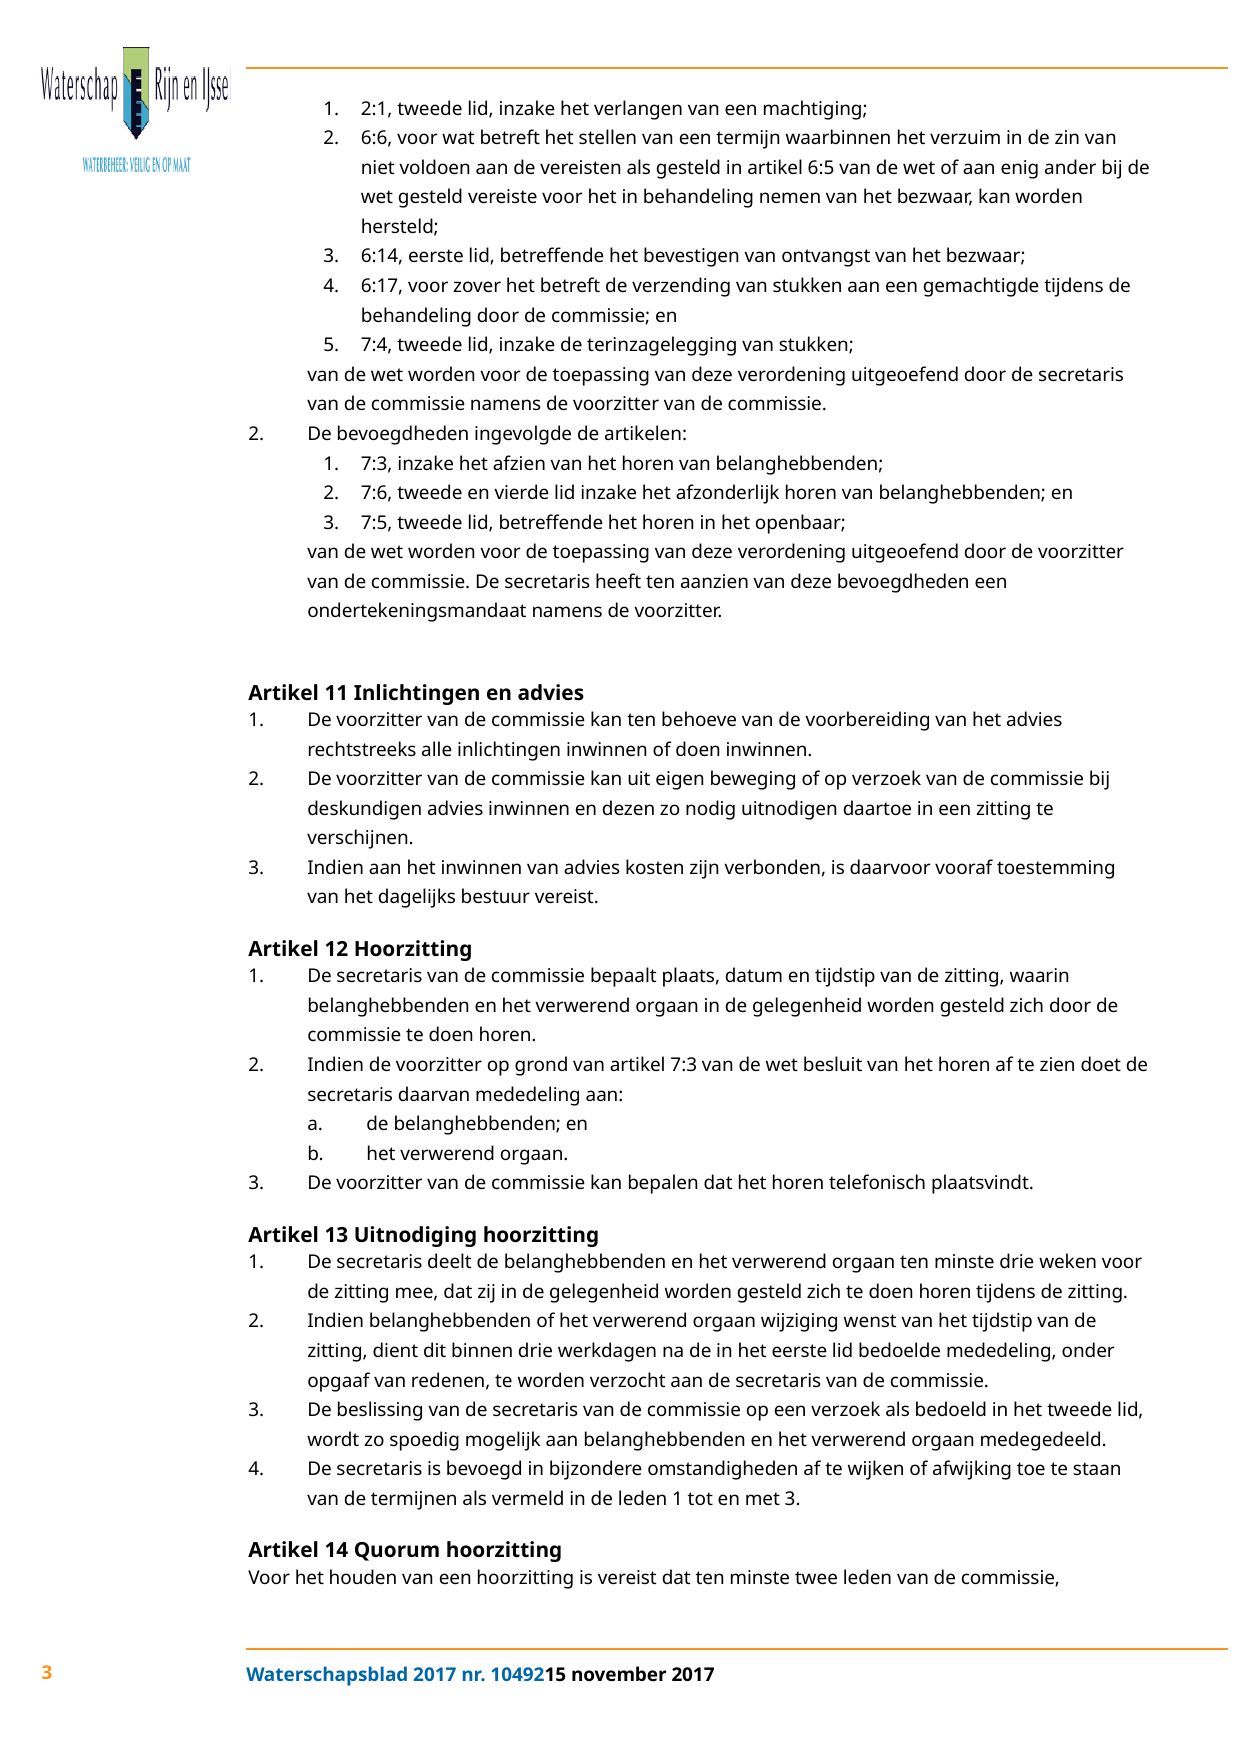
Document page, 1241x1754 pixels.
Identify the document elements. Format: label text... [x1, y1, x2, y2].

list 7:6, tweede en vierde lid inzake het afzonderlijk horen van belanghebbenden; en [323, 479, 1152, 505]
text Artikel 14 Quorum hoorzitting [248, 1536, 1152, 1564]
list De voorzitter van de commissie kan uit eigen beweging of op verzoek van de commissie bij deskundigen advies inwinnen en dezen zo nodig uitnodigen daartoe in een zitting te verschijnen. [248, 765, 1152, 850]
text Artikel 11 Inlichtingen en advies [248, 678, 1152, 706]
list De beslissing van de secretaris van de commissie op een verzoek als bedoeld in het tweede lid, wordt zo spoedig mogelijk aan belanghebbenden en het verwerend orgaan medegedeeld. [248, 1396, 1152, 1452]
list 7:4, tweede lid, inzake de terinzagelegging van stukken; [323, 331, 1152, 357]
list 6:17, voor zover het betreft de verzending van stukken aan een gemachtigde tijdens de behandeling door de commissie; en [323, 272, 1152, 328]
list de belanghebbenden; en [307, 1110, 1152, 1136]
list van de wet worden voor de toepassing van deze verordening uitgeoefend door de voorzitter van de commissie. De secretaris heeft ten aanzien van deze bevoegdheden een ondertekeningsmandaat namens de voorzitter. [248, 538, 1152, 623]
list De bevoegdheden ingevolgde de artikelen: [248, 420, 1152, 446]
text Artikel 12 Hoorzitting [248, 934, 1152, 962]
list het verwerend orgaan. [307, 1140, 1152, 1166]
picture [41, 47, 231, 172]
list 7:3, inzake het afzien van het horen van belanghebbenden; [323, 450, 1152, 476]
list van de wet worden voor de toepassing van deze verordening uitgeoefend door de secretaris van de commissie namens de voorzitter van de commissie. [248, 361, 1152, 416]
list De secretaris is bevoegd in bijzondere omstandigheden af te wijken of afwijking toe te staan van de termijnen als vermeld in de leden 1 tot en met 3. [248, 1456, 1152, 1511]
list De voorzitter van de commissie kan ten behoeve van de voorbereiding van het advies rechtstreeks alle inlichtingen inwinnen of doen inwinnen. [248, 706, 1152, 761]
list Indien aan het inwinnen van advies kosten zijn verbonden, is daarvoor vooraf toestemming van het dagelijks bestuur vereist. [248, 854, 1152, 909]
text Artikel 13 Uitnodiging hoorzitting [248, 1220, 1152, 1248]
list 7:5, tweede lid, betreffende het horen in het openbaar; [323, 509, 1152, 535]
list De secretaris van de commissie bepaalt plaats, datum en tijdstip van de zitting, waarin belanghebbenden en het verwerend orgaan in de gelegenheid worden gesteld zich door de commissie te doen horen. [248, 962, 1152, 1047]
list Indien de voorzitter op grond van artikel 7:3 van de wet besluit van het horen af te zien doet de secretaris daarvan mededeling aan: [248, 1051, 1152, 1107]
list De voorzitter van de commissie kan bepalen dat het horen telefonisch plaatsvindt. [248, 1169, 1152, 1195]
list Indien belanghebbenden of het verwerend orgaan wijziging wenst van het tijdstip van de zitting, dient dit binnen drie werkdagen na de in het eerste lid bedoelde mededeling, onder opgaaf van redenen, te worden verzocht aan de secretaris van de commissie. [248, 1308, 1152, 1392]
list 6:6, voor wat betreft het stellen van een termijn waarbinnen het verzuim in de zin van niet voldoen aan de vereisten als gesteld in artikel 6:5 van de wet of aan enig ander bij de wet gesteld vereiste voor het in behandeling nemen van het bezwaar, kan worden hersteld; [323, 124, 1152, 239]
text Voor het houden van een hoorzitting is vereist dat ten minste twee leden van de commissie, [248, 1564, 1152, 1590]
list 6:14, eerste lid, betreffende het bevestigen van ontvangst van het bezwaar; [323, 243, 1152, 268]
list De secretaris deelt de belanghebbenden en het verwerend orgaan ten minste drie weken voor de zitting mee, dat zij in de gelegenheid worden gesteld zich te doen horen tijdens de zitting. [248, 1248, 1152, 1304]
list 2:1, tweede lid, inzake het verlangen van een machtiging; [323, 95, 1152, 121]
